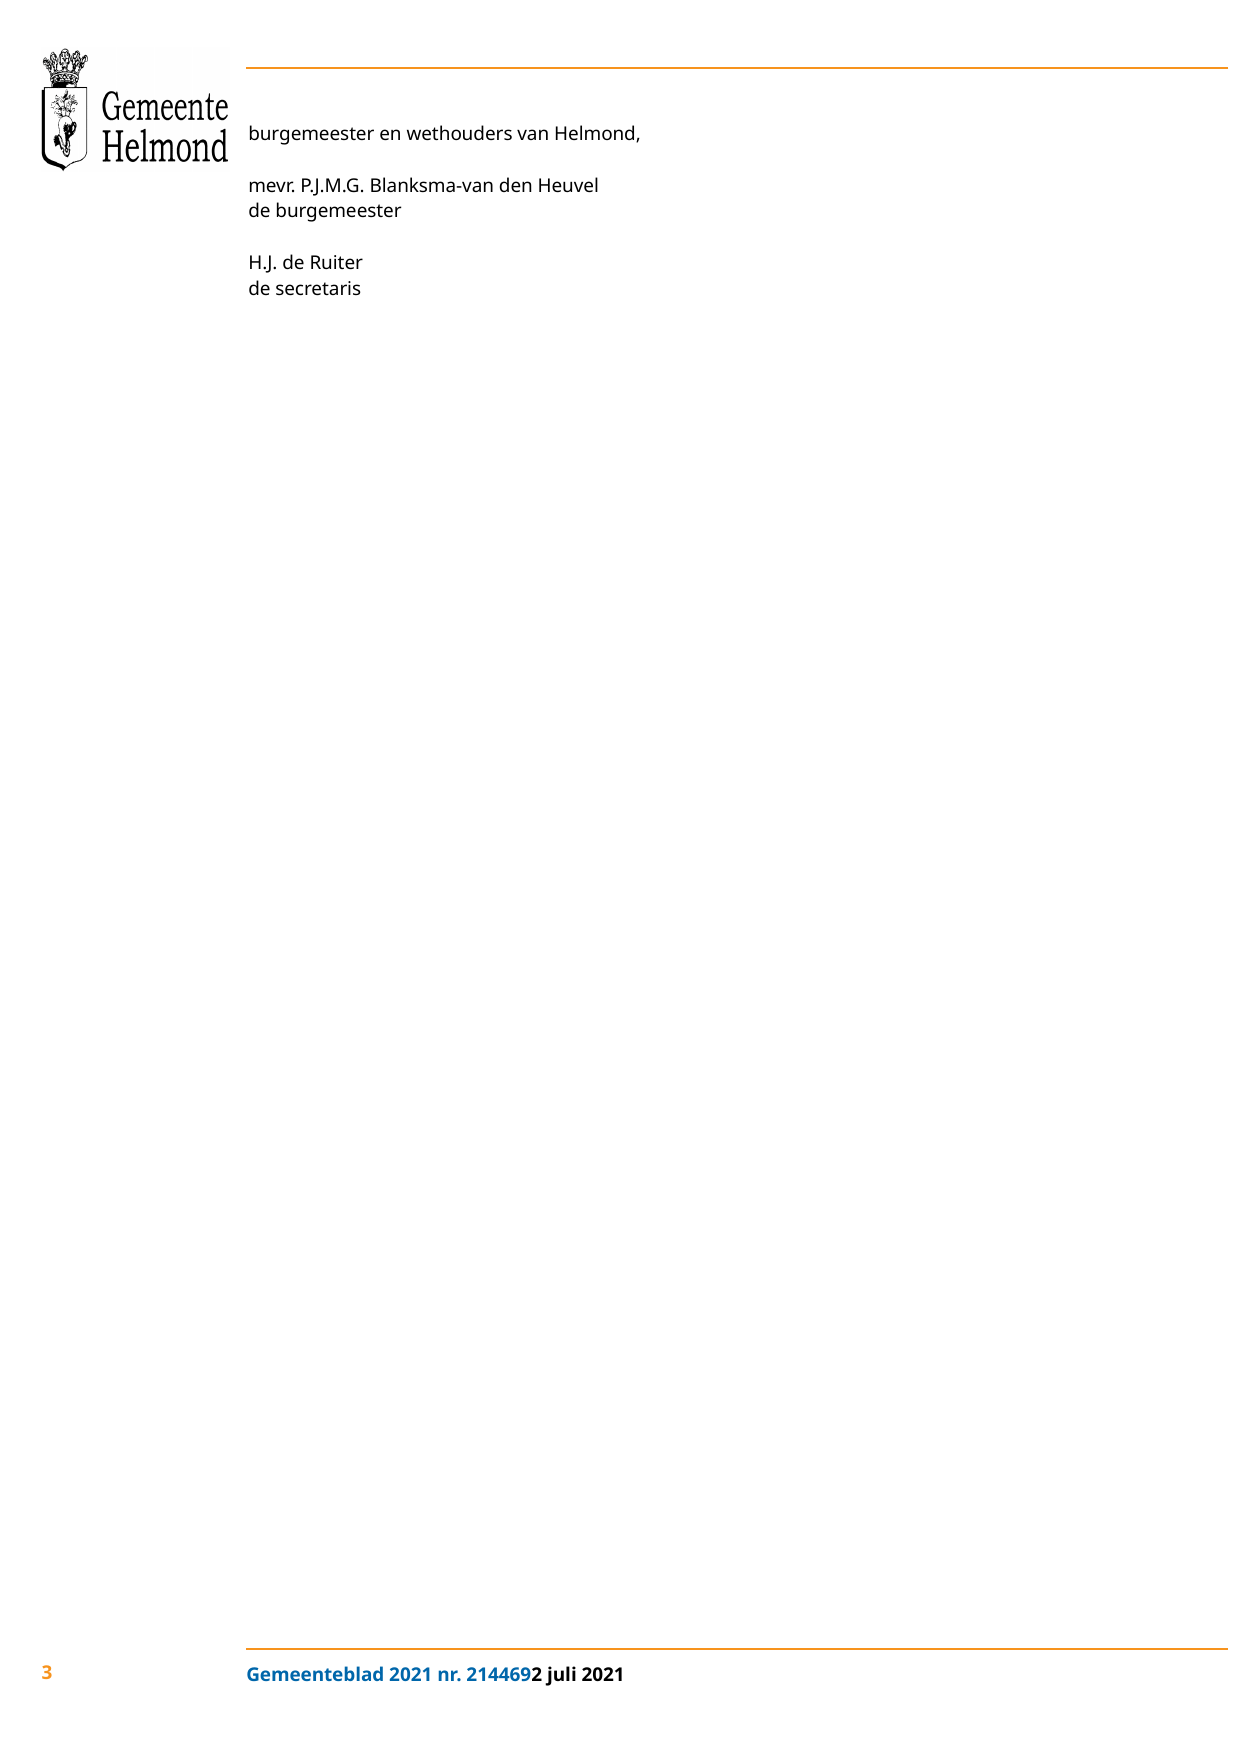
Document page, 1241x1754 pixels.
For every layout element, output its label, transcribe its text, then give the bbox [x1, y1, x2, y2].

text H.J. de Ruiter [248, 249, 1152, 275]
text de secretaris [248, 275, 1152, 301]
picture [41, 47, 231, 172]
text burgemeester en wethouders van Helmond, [248, 121, 1152, 146]
text de burgemeester [248, 198, 1152, 223]
text mevr. P.J.M.G. Blanksma-van den Heuvel [248, 172, 1152, 198]
